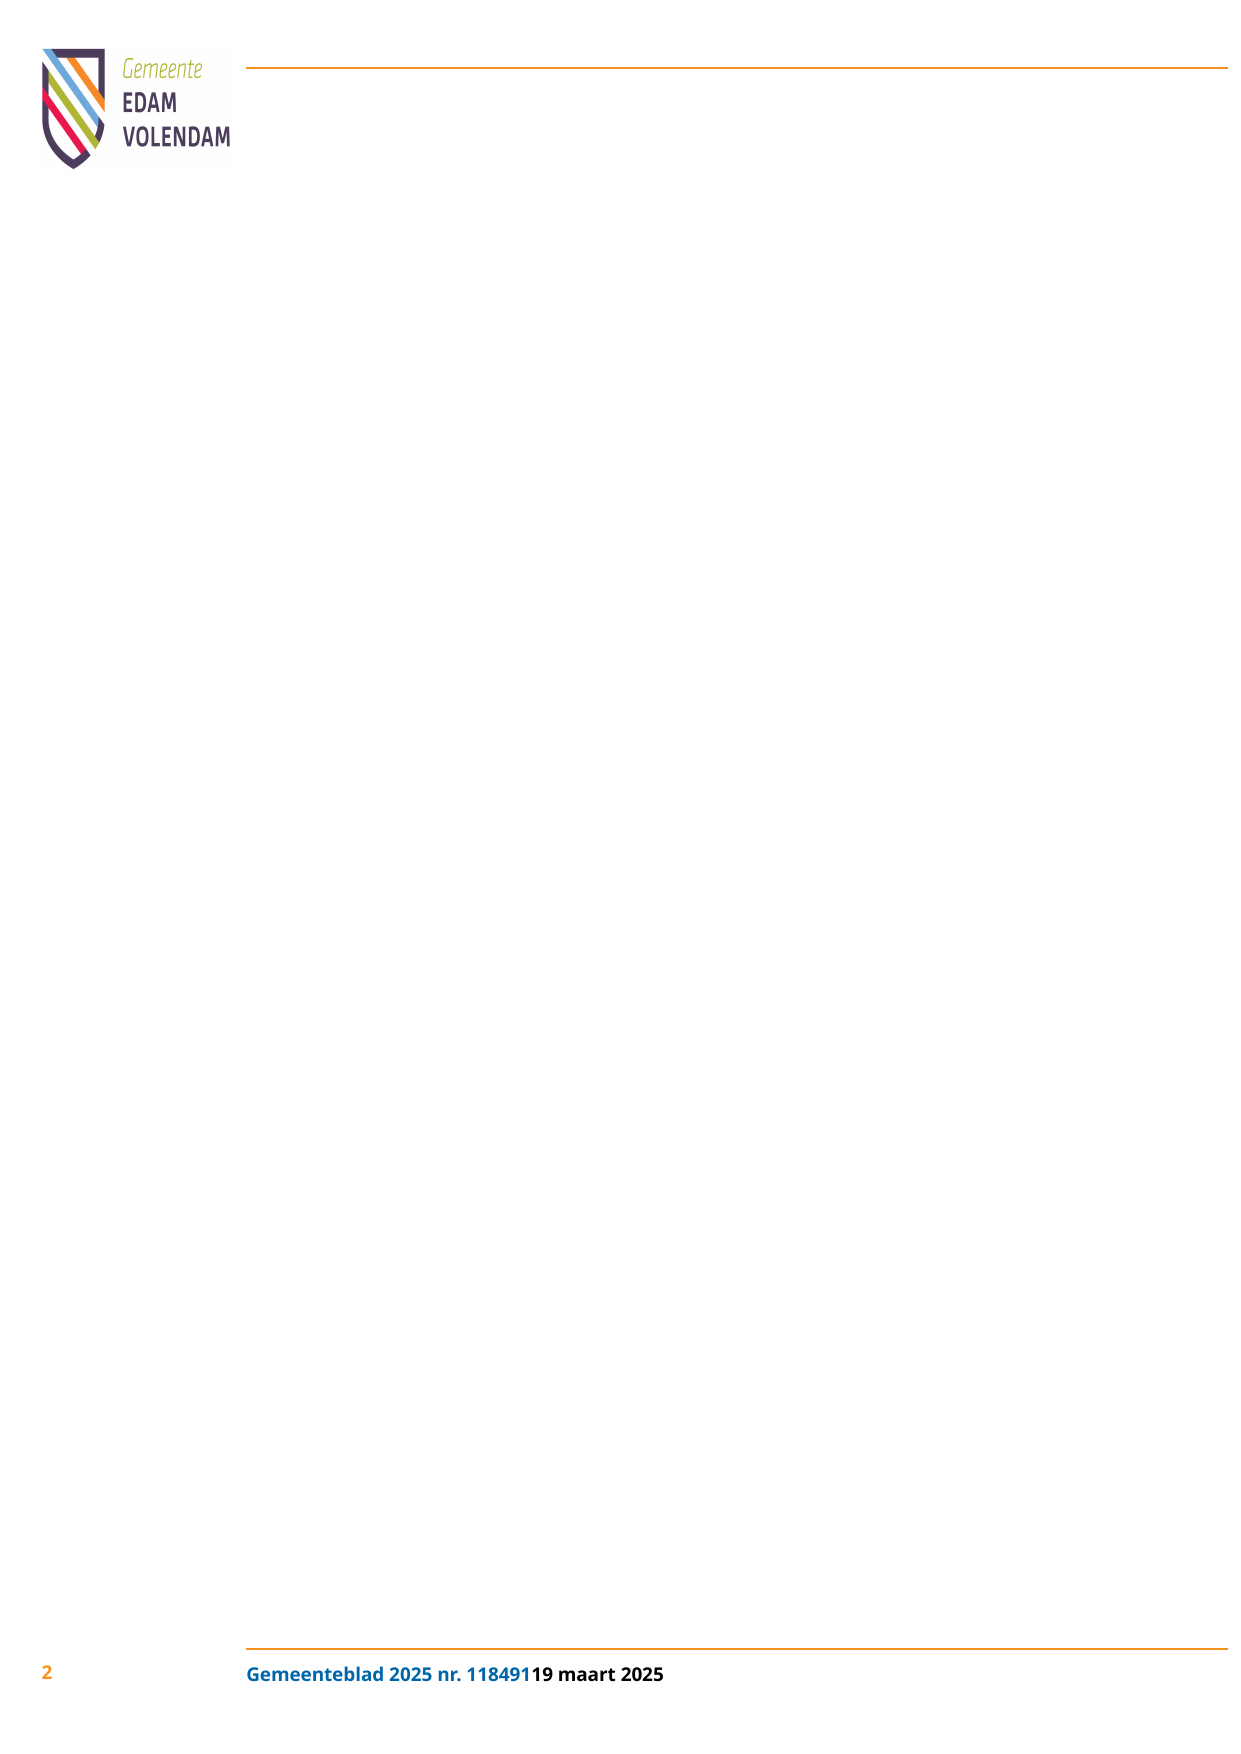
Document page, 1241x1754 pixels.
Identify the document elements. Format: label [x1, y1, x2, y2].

picture [41, 47, 231, 172]
